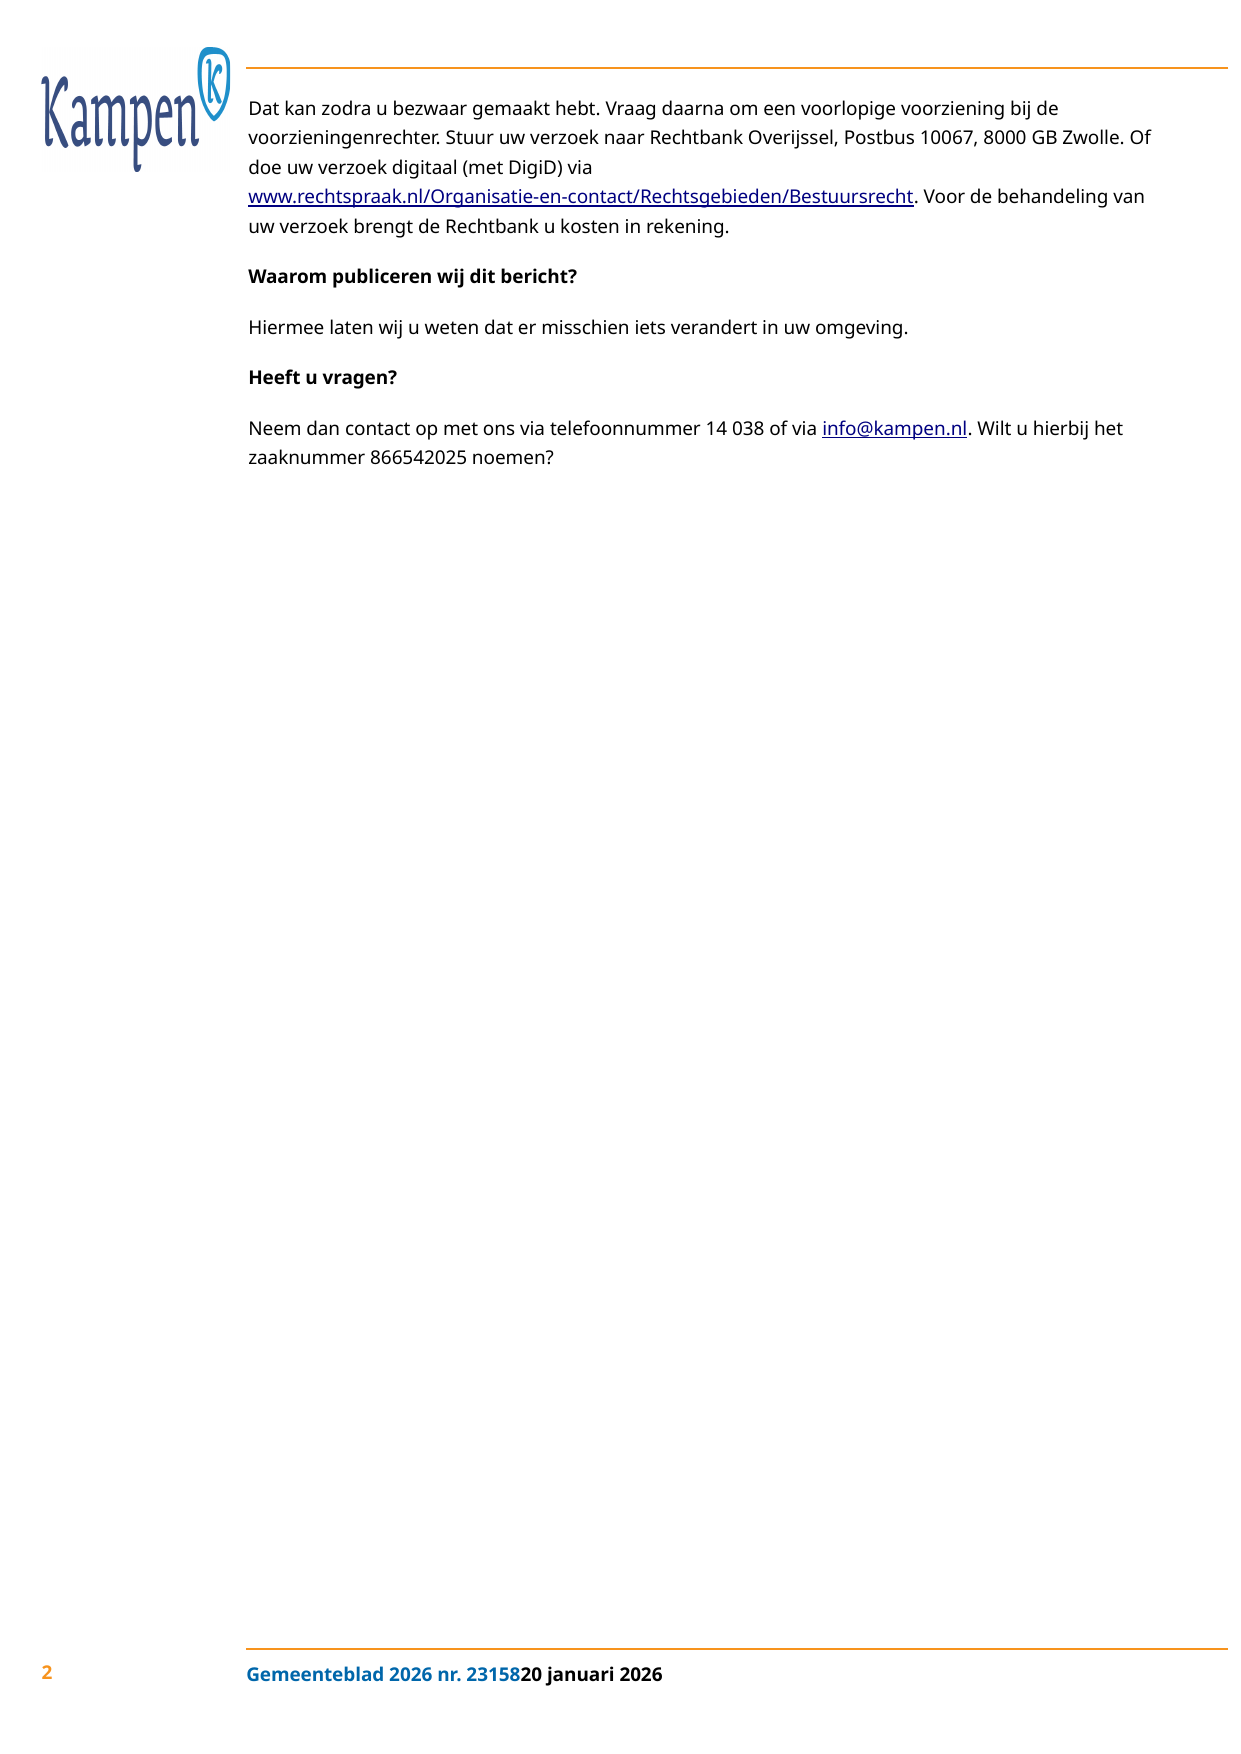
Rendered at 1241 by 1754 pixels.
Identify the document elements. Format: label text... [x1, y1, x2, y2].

text Hiermee laten wij u weten dat er misschien iets verandert in uw omgeving. [248, 314, 1152, 340]
text Neem dan contact op met ons via telefoonnummer 14 038 of via info@kampen.nl. Wilt u hierbij het zaaknummer 866542025 noemen? [248, 415, 1152, 470]
text Dat kan zodra u bezwaar gemaakt hebt. Vraag daarna om een voorlopige voorziening bij de voorzieningenrechter. Stuur uw verzoek naar Rechtbank Overijssel, Postbus 10067, 8000 GB Zwolle. Of doe uw verzoek digitaal (met DigiD) via www.rechtspraak.nl/Organisatie-en-contact/Rechtsgebieden/Bestuursrecht. Voor de behandeling van uw verzoek brengt de Rechtbank u kosten in rekening. [248, 95, 1152, 239]
picture [41, 47, 231, 172]
text Waarom publiceren wij dit bericht? [248, 263, 1152, 289]
text Heeft u vragen? [248, 364, 1152, 390]
